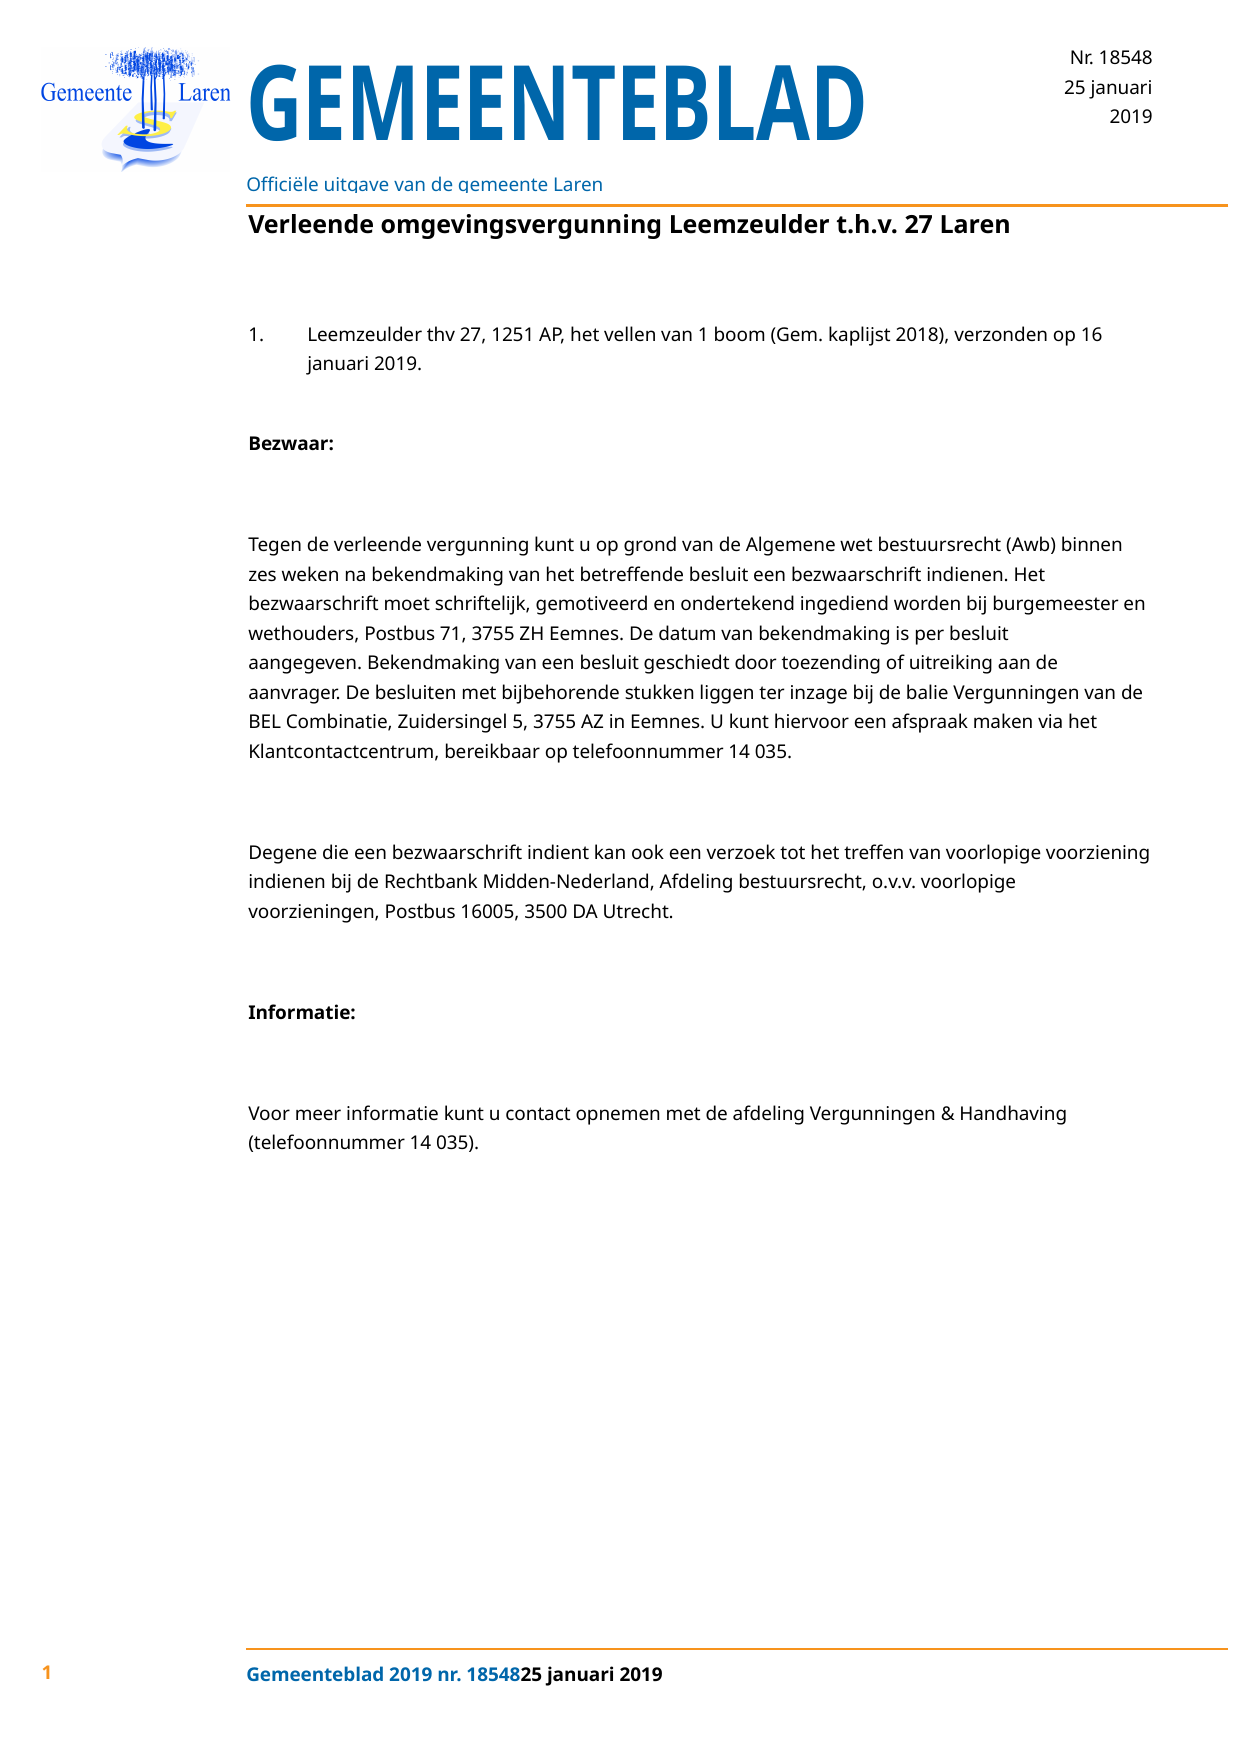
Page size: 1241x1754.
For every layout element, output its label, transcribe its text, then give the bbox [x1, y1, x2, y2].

text Tegen de verleende vergunning kunt u op grond van de Algemene wet bestuursrecht (Awb) binnen zes weken na bekendmaking van het betreffende besluit een bezwaarschrift indienen. Het bezwaarschrift moet schriftelijk, gemotiveerd en ondertekend ingediend worden bij burgemeester en wethouders, Postbus 71, 3755 ZH Eemnes. De datum van bekendmaking is per besluit aangegeven. Bekendmaking van een besluit geschiedt door toezending of uitreiking aan de aanvrager. De besluiten met bijbehorende stukken liggen ter inzage bij de balie Vergunningen van de BEL Combinatie, Zuidersingel 5, 3755 AZ in Eemnes. U kunt hiervoor een afspraak maken via het Klantcontactcentrum, bereikbaar op telefoonnummer 14 035. [248, 531, 1152, 764]
text Degene die een bezwaarschrift indient kan ook een verzoek tot het treffen van voorlopige voorziening indienen bij de Rechtbank Midden-Nederland, Afdeling bestuursrecht, o.v.v. voorlopige voorzieningen, Postbus 16005, 3500 DA Utrecht. [248, 839, 1152, 924]
text Bezwaar: [248, 430, 1152, 456]
text Verleende omgevingsvergunning Leemzeulder t.h.v. 27 Laren [248, 207, 1152, 241]
text Voor meer informatie kunt u contact opnemen met de afdeling Vergunningen & Handhaving (telefoonnummer 14 035). [248, 1100, 1152, 1155]
text Informatie: [248, 999, 1152, 1025]
list Leemzeulder thv 27, 1251 AP, het vellen van 1 boom (Gem. kaplijst 2018), verzonden op 16 januari 2019. [248, 321, 1152, 376]
picture [41, 47, 231, 172]
